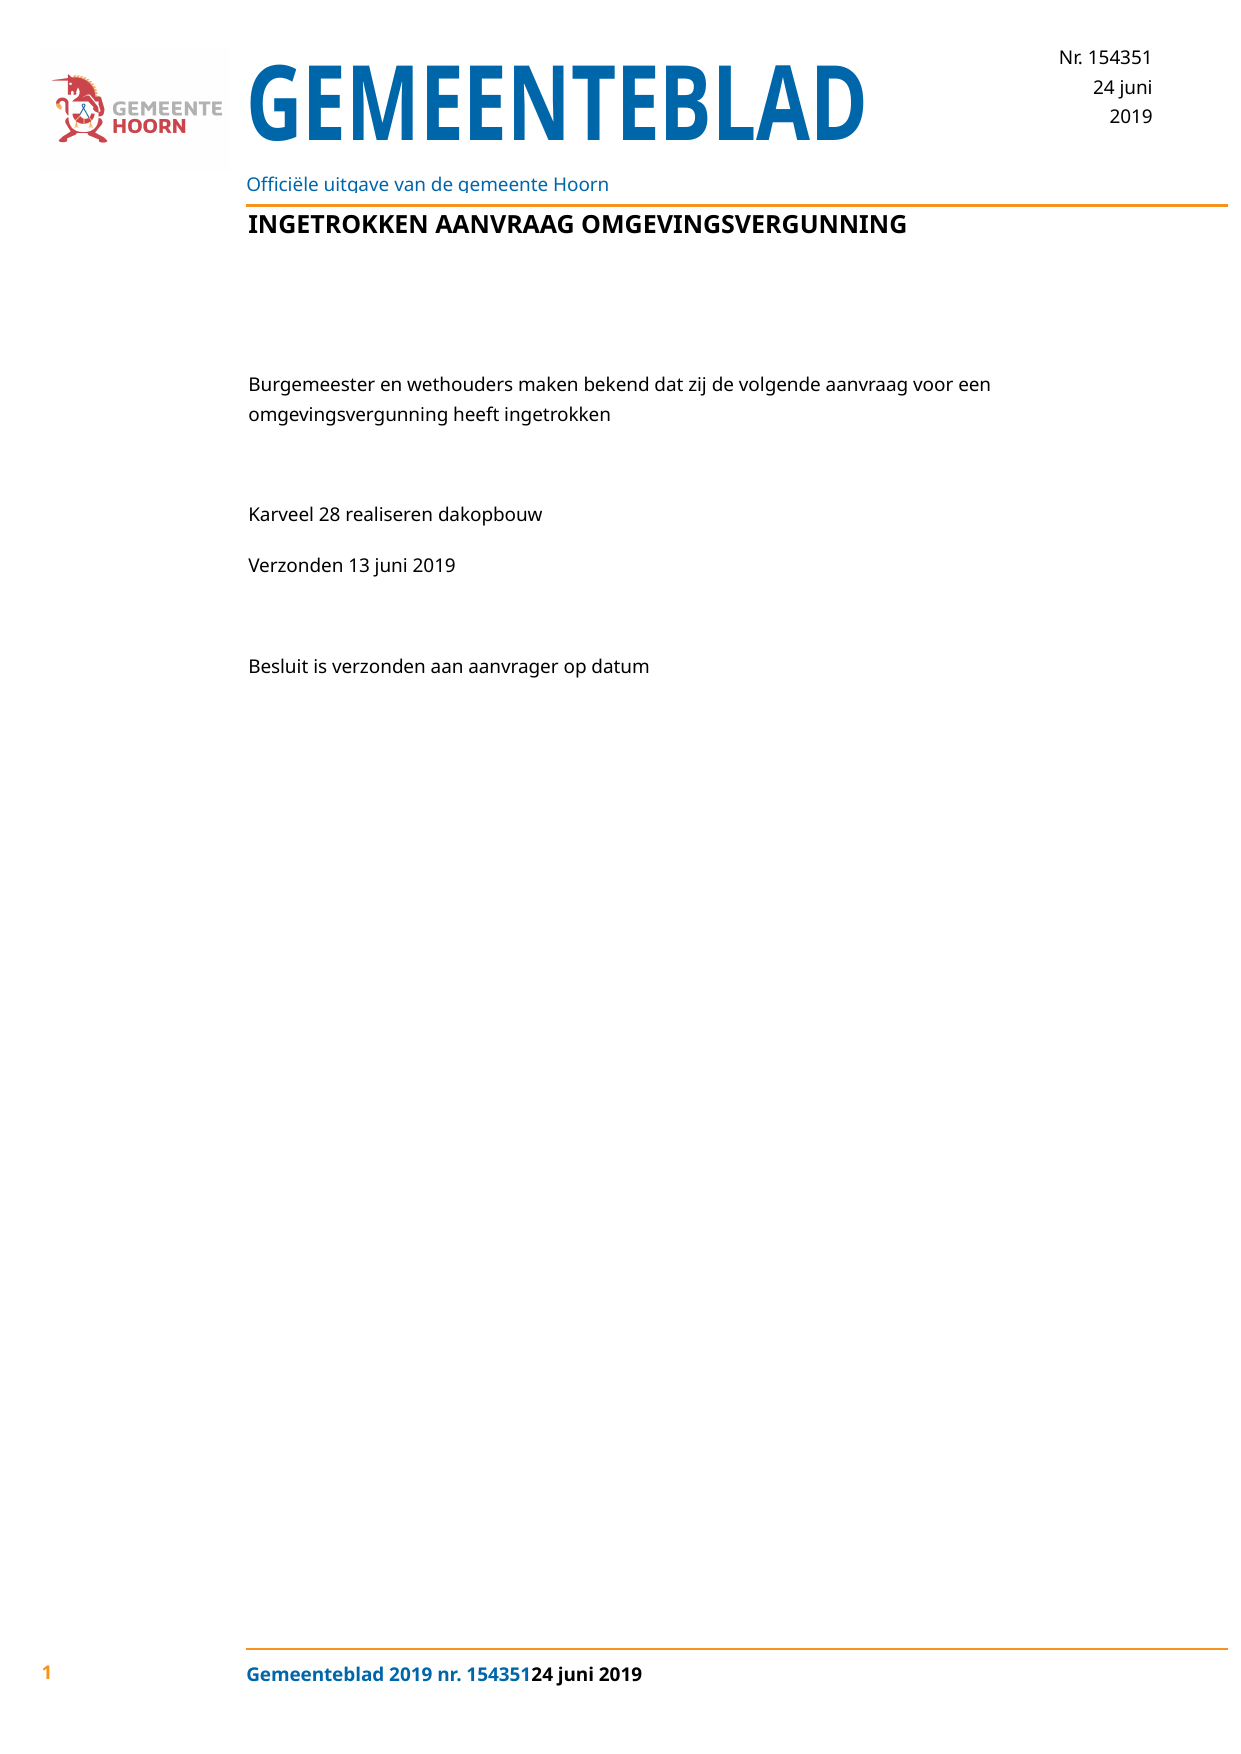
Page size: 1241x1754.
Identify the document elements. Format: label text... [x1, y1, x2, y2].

text Karveel 28 realiseren dakopbouw [248, 502, 1152, 527]
text Verzonden 13 juni 2019 [248, 552, 1152, 578]
text INGETROKKEN AANVRAAG OMGEVINGSVERGUNNING [248, 207, 1152, 241]
text Besluit is verzonden aan aanvrager op datum [248, 653, 1152, 678]
picture [41, 47, 231, 172]
text Burgemeester en wethouders maken bekend dat zij de volgende aanvraag voor een omgevingsvergunning heeft ingetrokken [248, 371, 1152, 426]
